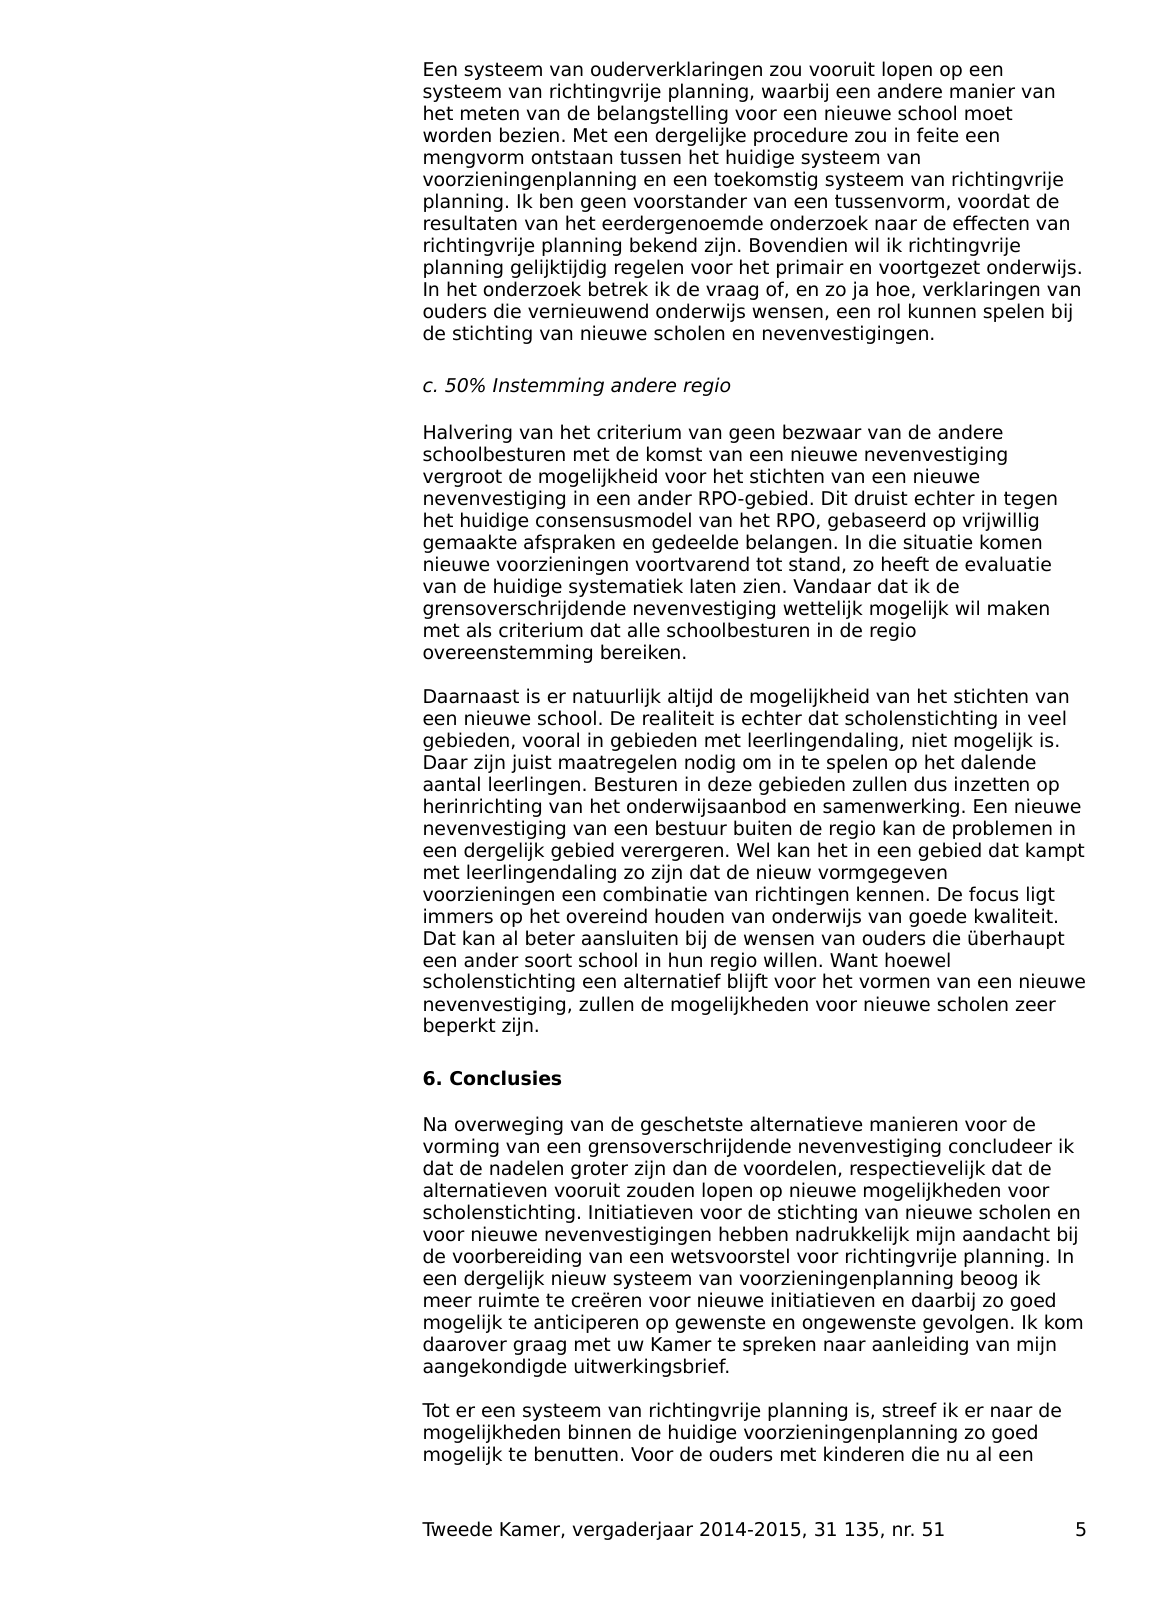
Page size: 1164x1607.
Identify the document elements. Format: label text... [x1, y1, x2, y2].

text Halvering van het criterium van geen bezwaar van de andere schoolbesturen met de komst van een nieuwe nevenvestiging vergroot de mogelijkheid voor het stichten van een nieuwe nevenvestiging in een ander RPO-gebied. Dit druist echter in tegen het huidige consensusmodel van het RPO, gebaseerd op vrijwillig gemaakte afspraken en gedeelde belangen. In die situatie komen nieuwe voorzieningen voortvarend tot stand, zo heeft de evaluatie van de huidige systematiek laten zien. Vandaar dat ik de grensoverschrijdende nevenvestiging wettelijk mogelijk wil maken met als criterium dat alle schoolbesturen in de regio overeenstemming bereiken. [422, 422, 1087, 663]
text Tot er een systeem van richtingvrije planning is, streef ik er naar de mogelijkheden binnen de huidige voorzieningenplanning zo goed mogelijk te benutten. Voor de ouders met kinderen die nu al een [422, 1400, 1087, 1466]
subtitle 6. Conclusies [422, 1067, 1087, 1089]
subtitle c. 50% Instemming andere regio [422, 375, 1087, 397]
text Een systeem van ouderverklaringen zou vooruit lopen op een systeem van richtingvrije planning, waarbij een andere manier van het meten van de belangstelling voor een nieuwe school moet worden bezien. Met een dergelijke procedure zou in feite een mengvorm ontstaan tussen het huidige systeem van voorzieningenplanning en een toekomstig systeem van richtingvrije planning. Ik ben geen voorstander van een tussenvorm, voordat de resultaten van het eerdergenoemde onderzoek naar de effecten van richtingvrije planning bekend zijn. Bovendien wil ik richtingvrije planning gelijktijdig regelen voor het primair en voortgezet onderwijs. In het onderzoek betrek ik de vraag of, en zo ja hoe, verklaringen van ouders die vernieuwend onderwijs wensen, een rol kunnen spelen bij de stichting van nieuwe scholen en nevenvestigingen. [422, 59, 1087, 345]
text Daarnaast is er natuurlijk altijd de mogelijkheid van het stichten van een nieuwe school. De realiteit is echter dat scholenstichting in veel gebieden, vooral in gebieden met leerlingendaling, niet mogelijk is. Daar zijn juist maatregelen nodig om in te spelen op het dalende aantal leerlingen. Besturen in deze gebieden zullen dus inzetten op herinrichting van het onderwijsaanbod en samenwerking. Een nieuwe nevenvestiging van een bestuur buiten de regio kan de problemen in een dergelijk gebied verergeren. Wel kan het in een gebied dat kampt met leerlingendaling zo zijn dat de nieuw vormgegeven voorzieningen een combinatie van richtingen kennen. De focus ligt immers op het overeind houden van onderwijs van goede kwaliteit. Dat kan al beter aansluiten bij de wensen van ouders die überhaupt een ander soort school in hun regio willen. Want hoewel scholenstichting een alternatief blijft voor het vormen van een nieuwe nevenvestiging, zullen de mogelijkheden voor nieuwe scholen zeer beperkt zijn. [422, 686, 1087, 1037]
text Na overweging van de geschetste alternatieve manieren voor de vorming van een grensoverschrijdende nevenvestiging concludeer ik dat de nadelen groter zijn dan de voordelen, respectievelijk dat de alternatieven vooruit zouden lopen op nieuwe mogelijkheden voor scholenstichting. Initiatieven voor de stichting van nieuwe scholen en voor nieuwe nevenvestigingen hebben nadrukkelijk mijn aandacht bij de voorbereiding van een wetsvoorstel voor richtingvrije planning. In een dergelijk nieuw systeem van voorzieningenplanning beoog ik meer ruimte te creëren voor nieuwe initiatieven en daarbij zo goed mogelijk te anticiperen op gewenste en ongewenste gevolgen. Ik kom daarover graag met uw Kamer te spreken naar aanleiding van mijn aangekondigde uitwerkingsbrief. [422, 1114, 1087, 1378]
